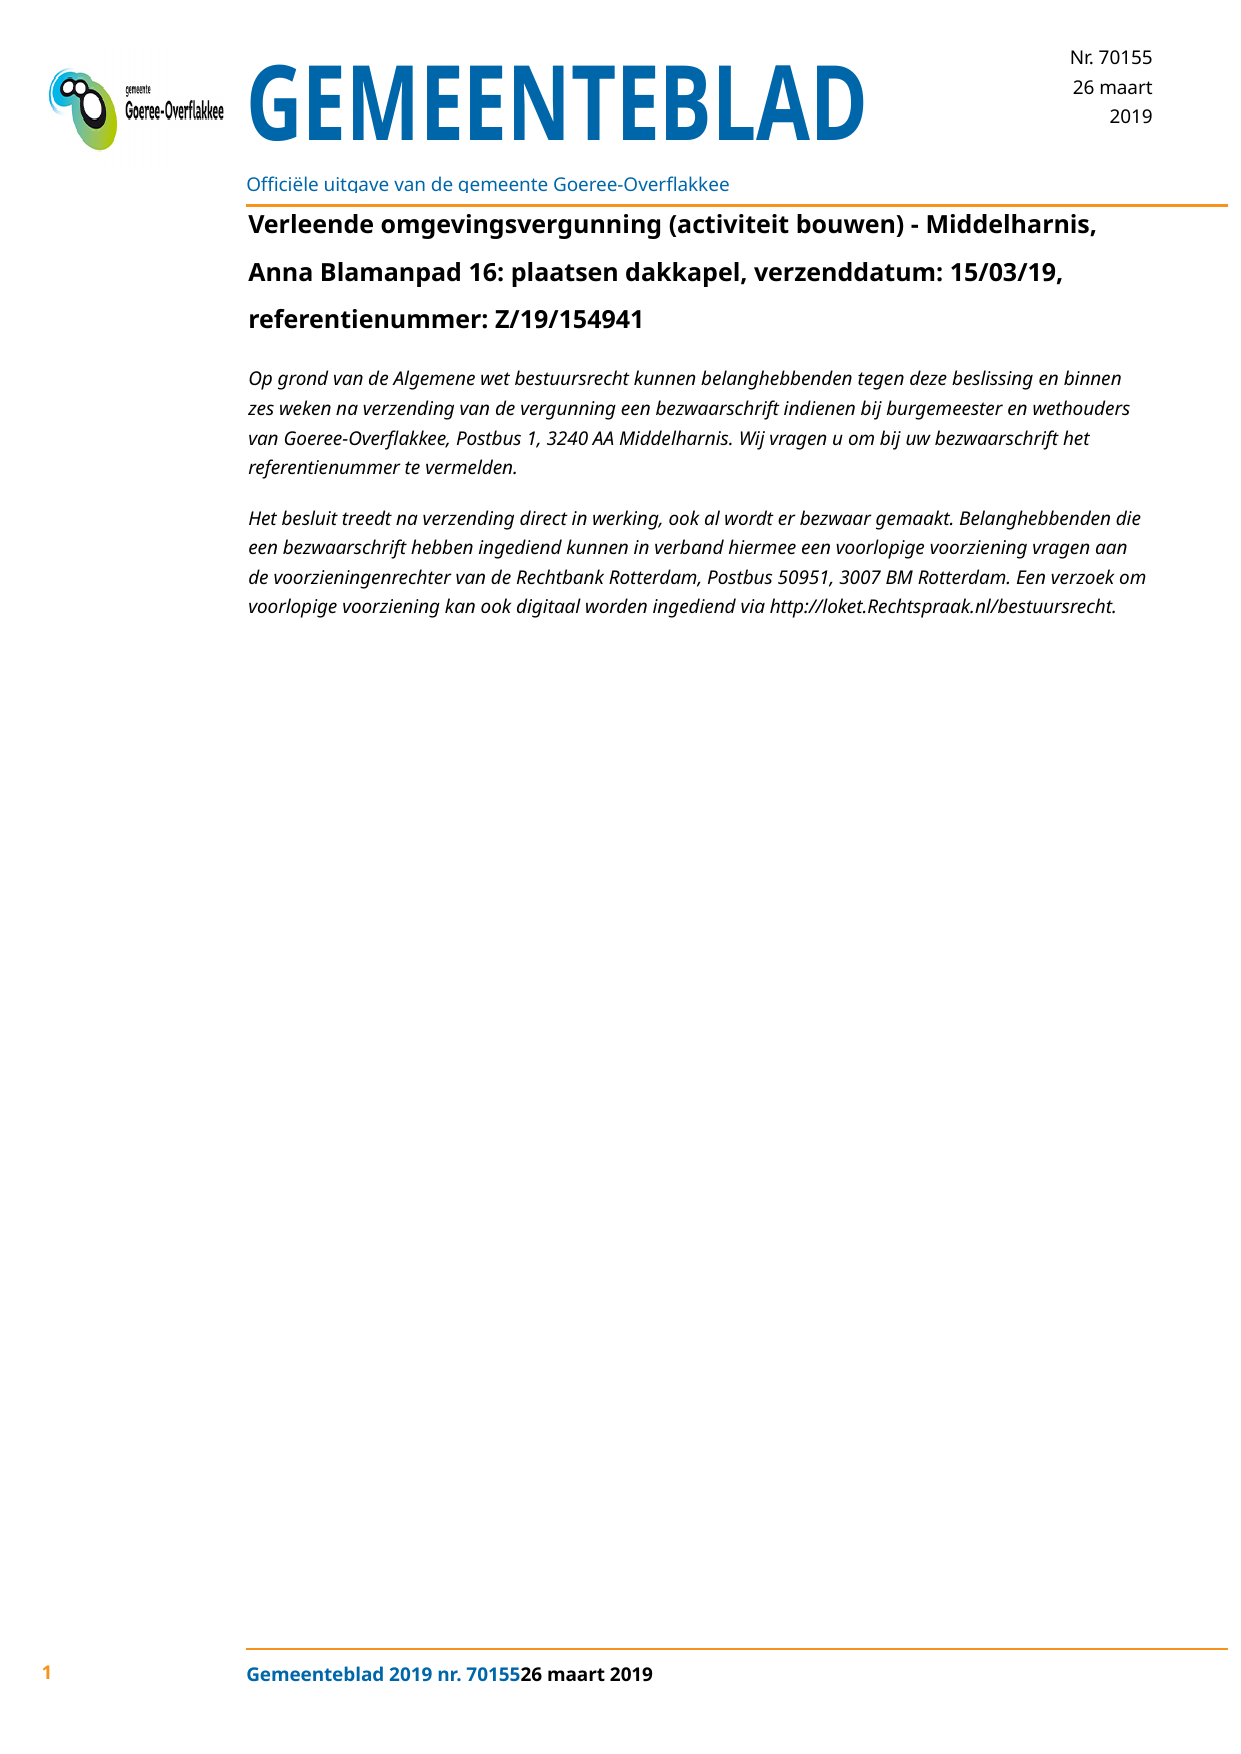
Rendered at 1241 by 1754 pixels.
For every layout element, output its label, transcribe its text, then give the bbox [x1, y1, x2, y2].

text Verleende omgevingsvergunning (activiteit bouwen) - Middelharnis, Anna Blamanpad 16: plaatsen dakkapel, verzenddatum: 15/03/19, referentienummer: Z/19/154941 [248, 207, 1152, 336]
text Op grond van de Algemene wet bestuursrecht kunnen belanghebbenden tegen deze beslissing en binnen zes weken na verzending van de vergunning een bezwaarschrift indienen bij burgemeester en wethouders van Goeree-Overflakkee, Postbus 1, 3240 AA Middelharnis. Wij vragen u om bij uw bezwaarschrift het referentienummer te vermelden. [248, 366, 1152, 480]
picture [41, 47, 231, 172]
text Het besluit treedt na verzending direct in werking, ook al wordt er bezwaar gemaakt. Belanghebbenden die een bezwaarschrift hebben ingediend kunnen in verband hiermee een voorlopige voorziening vragen aan de voorzieningenrechter van de Rechtbank Rotterdam, Postbus 50951, 3007 BM Rotterdam. Een verzoek om voorlopige voorziening kan ook digitaal worden ingediend via http://loket.Rechtspraak.nl/bestuursrecht. [248, 505, 1152, 619]
